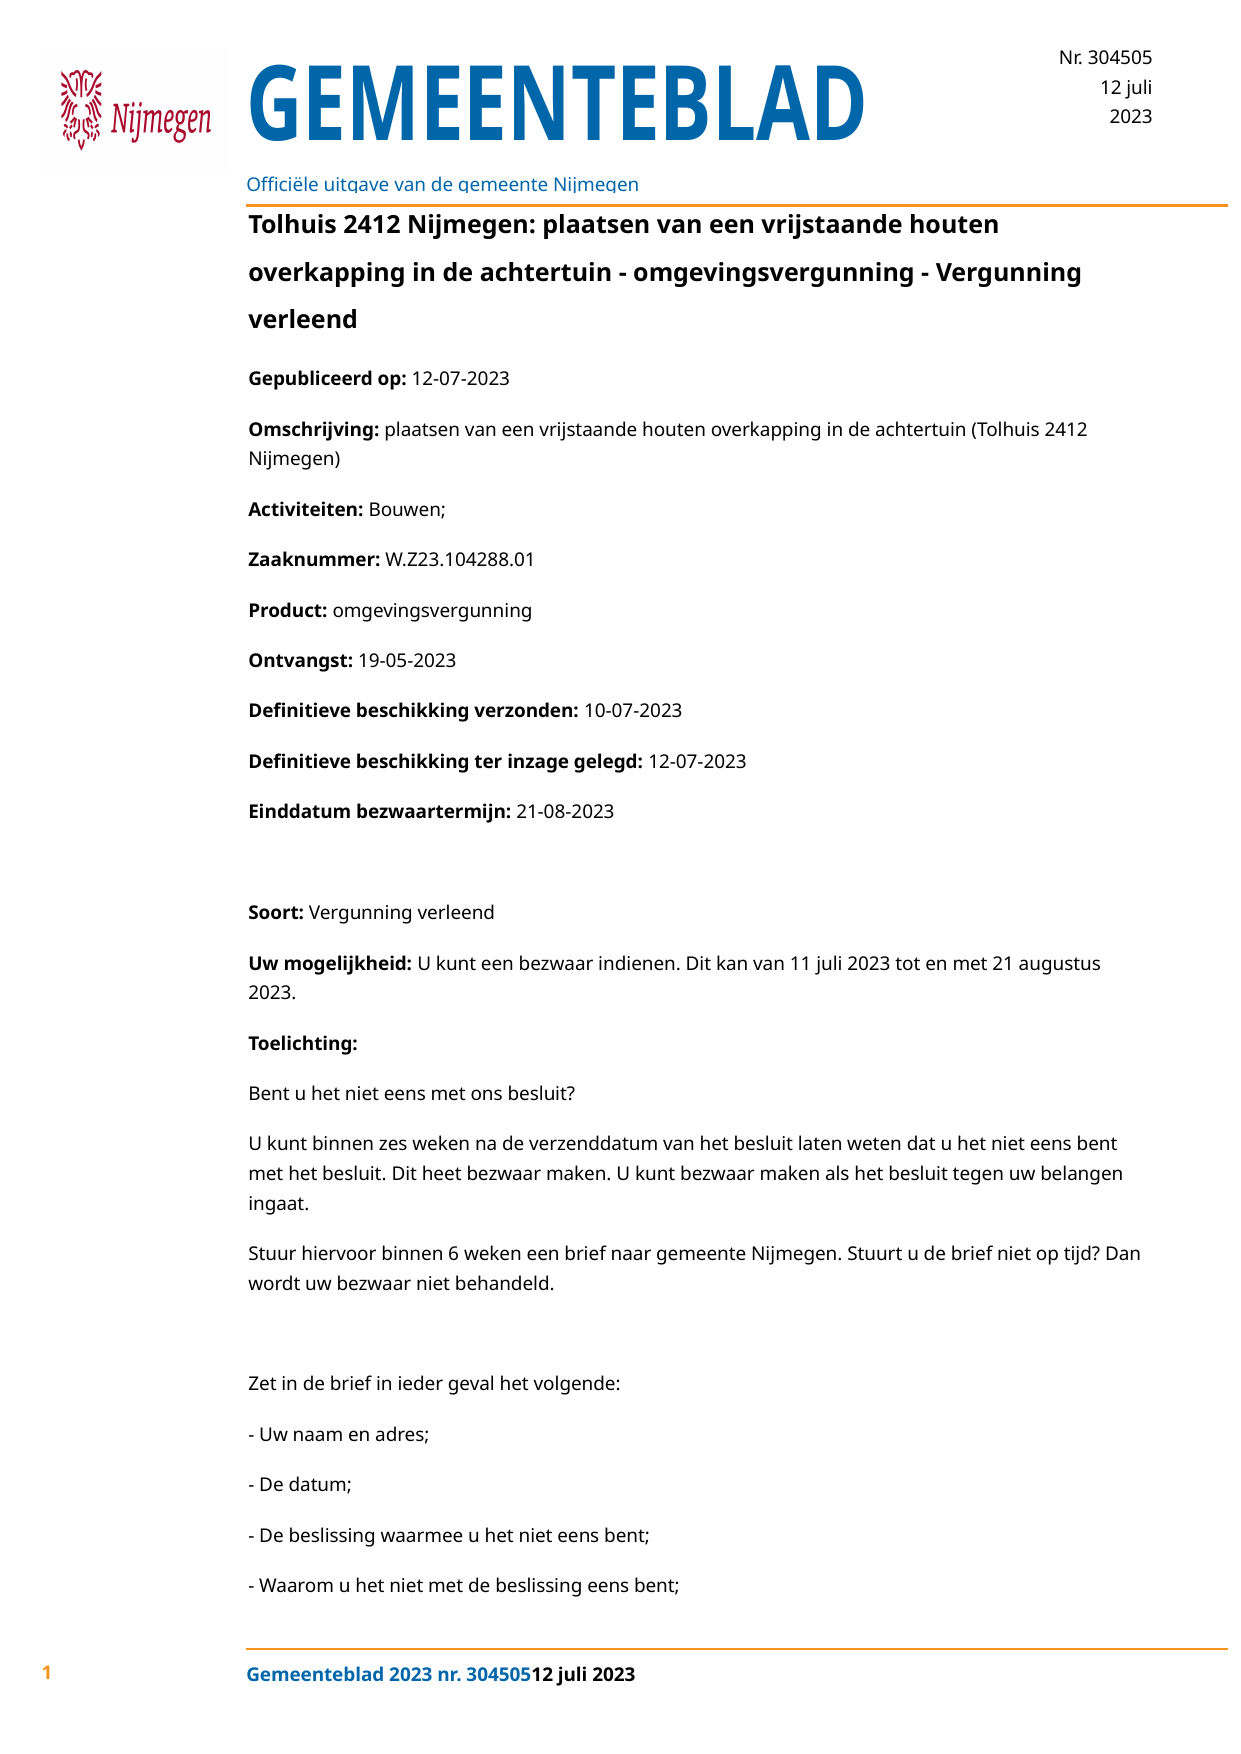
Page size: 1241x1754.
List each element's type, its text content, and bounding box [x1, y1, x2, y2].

text Definitieve beschikking verzonden: 10-07-2023 [248, 698, 1152, 723]
text Tolhuis 2412 Nijmegen: plaatsen van een vrijstaande houten overkapping in de achtertuin - omgevingsvergunning - Vergunning verleend [248, 207, 1152, 336]
text - Uw naam en adres; [248, 1421, 1152, 1447]
text - De beslissing waarmee u het niet eens bent; [248, 1522, 1152, 1547]
text Soort: Vergunning verleend [248, 899, 1152, 925]
text Zet in de brief in ieder geval het volgende: [248, 1371, 1152, 1396]
text - De datum; [248, 1471, 1152, 1497]
text U kunt binnen zes weken na de verzenddatum van het besluit laten weten dat u het niet eens bent met het besluit. Dit heet bezwaar maken. U kunt bezwaar maken als het besluit tegen uw belangen ingaat. [248, 1131, 1152, 1215]
text Activiteiten: Bouwen; [248, 496, 1152, 522]
text - Waarom u het niet met de beslissing eens bent; [248, 1572, 1152, 1598]
text Gepubliceerd op: 12-07-2023 [248, 366, 1152, 391]
text Stuur hiervoor binnen 6 weken een brief naar gemeente Nijmegen. Stuurt u de brief niet op tijd? Dan wordt uw bezwaar niet behandeld. [248, 1240, 1152, 1295]
picture [41, 47, 231, 172]
text Zaaknummer: W.Z23.104288.01 [248, 546, 1152, 572]
text Bent u het niet eens met ons besluit? [248, 1080, 1152, 1106]
text Definitieve beschikking ter inzage gelegd: 12-07-2023 [248, 748, 1152, 774]
text Product: omgevingsvergunning [248, 597, 1152, 622]
text Ontvangst: 19-05-2023 [248, 647, 1152, 673]
text Uw mogelijkheid: U kunt een bezwaar indienen. Dit kan van 11 juli 2023 tot en met 21 augustus 2023. [248, 950, 1152, 1005]
text Toelichting: [248, 1030, 1152, 1055]
text Einddatum bezwaartermijn: 21-08-2023 [248, 798, 1152, 824]
text Omschrijving: plaatsen van een vrijstaande houten overkapping in de achtertuin (Tolhuis 2412 Nijmegen) [248, 416, 1152, 471]
